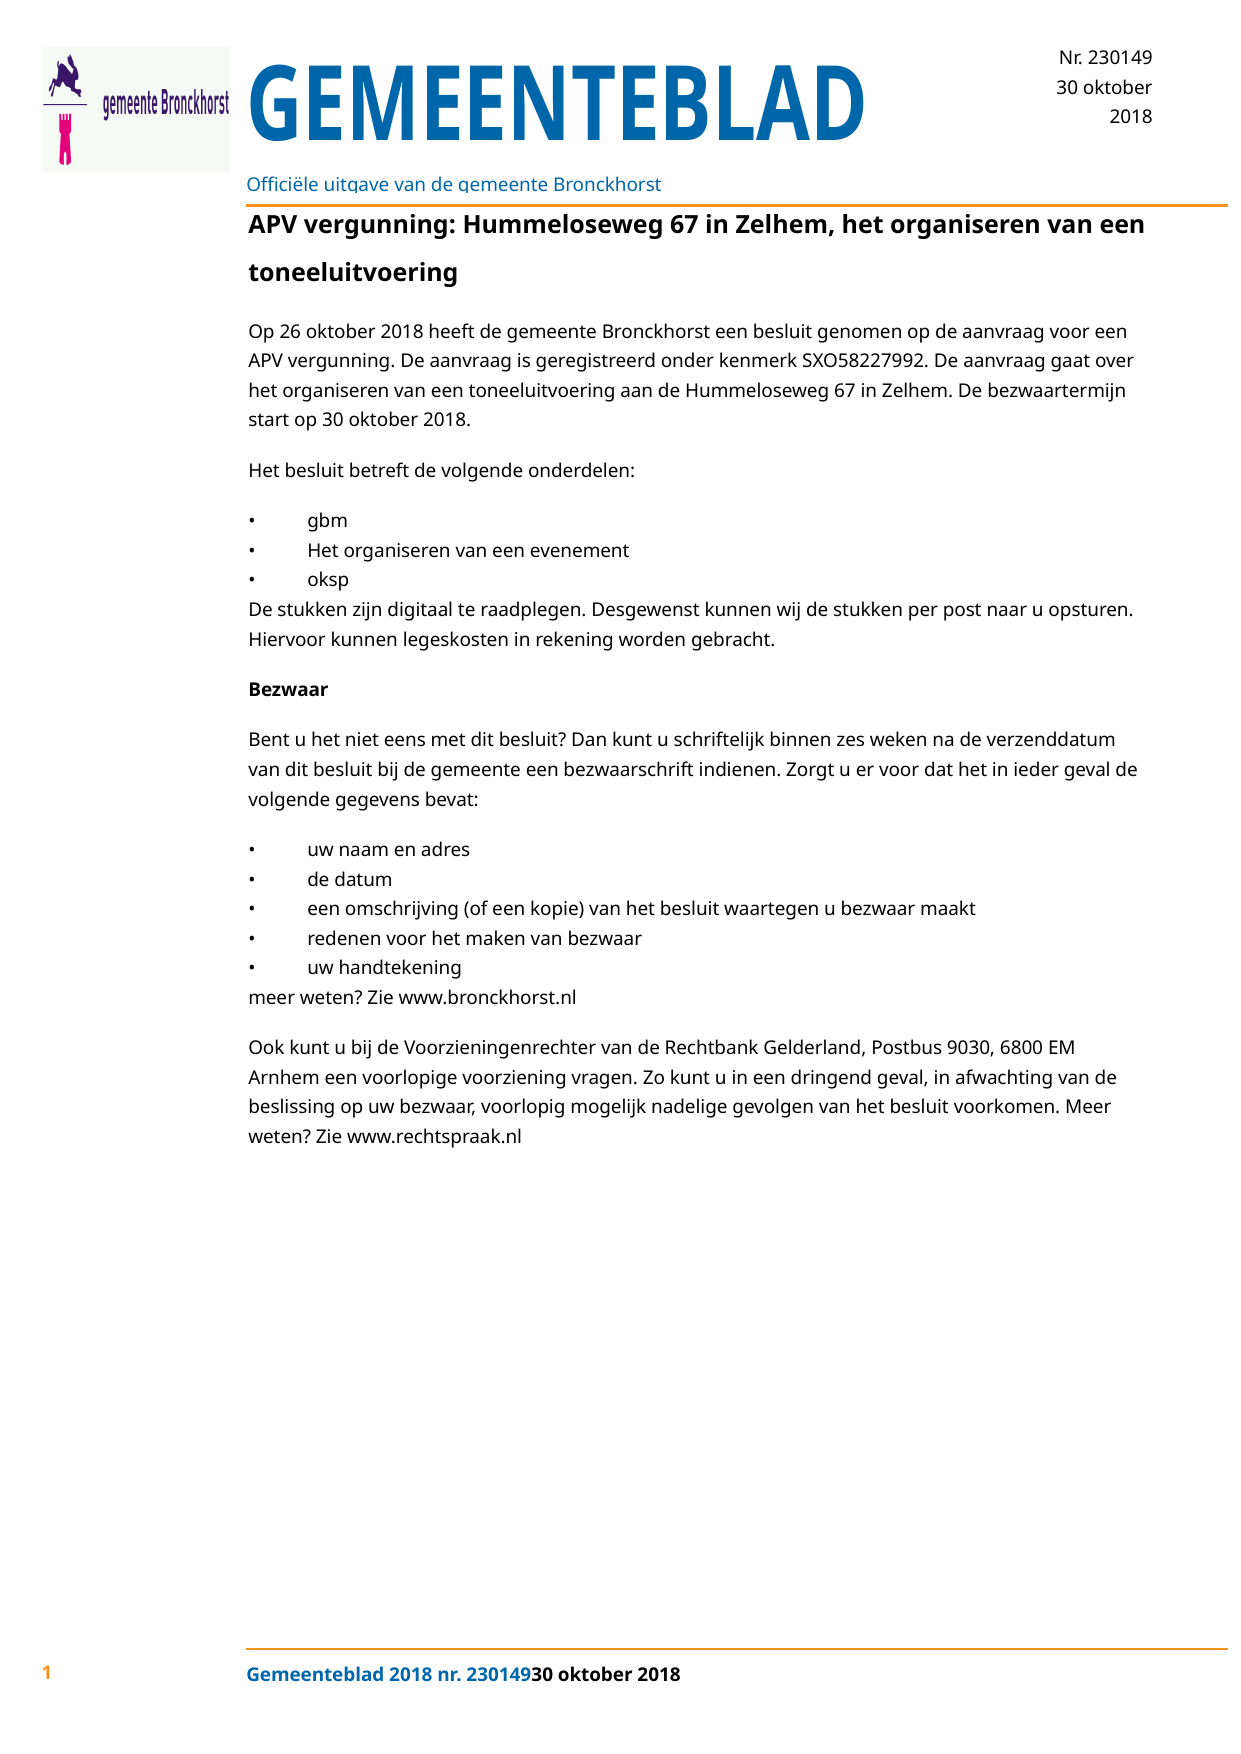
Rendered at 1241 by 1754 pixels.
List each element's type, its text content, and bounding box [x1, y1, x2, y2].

text Op 26 oktober 2018 heeft de gemeente Bronckhorst een besluit genomen op de aanvraag voor een APV vergunning. De aanvraag is geregistreerd onder kenmerk SXO58227992. De aanvraag gaat over het organiseren van een toneeluitvoering aan de Hummeloseweg 67 in Zelhem. De bezwaartermijn start op 30 oktober 2018. [248, 318, 1152, 432]
list redenen voor het maken van bezwaar [248, 925, 1152, 951]
list oksp [248, 567, 1152, 592]
list gbm [248, 507, 1152, 533]
list uw naam en adres [248, 836, 1152, 862]
picture [41, 47, 231, 172]
text meer weten? Zie www.bronckhorst.nl [248, 984, 1152, 1010]
text Het besluit betreft de volgende onderdelen: [248, 457, 1152, 483]
text Bezwaar [248, 676, 1152, 702]
text De stukken zijn digitaal te raadplegen. Desgewenst kunnen wij de stukken per post naar u opsturen. Hiervoor kunnen legeskosten in rekening worden gebracht. [248, 596, 1152, 652]
text Ook kunt u bij de Voorzieningenrechter van de Rechtbank Gelderland, Postbus 9030, 6800 EM Arnhem een voorlopige voorziening vragen. Zo kunt u in een dringend geval, in afwachting van de beslissing op uw bezwaar, voorlopig mogelijk nadelige gevolgen van het besluit voorkomen. Meer weten? Zie www.rechtspraak.nl [248, 1034, 1152, 1149]
text Bent u het niet eens met dit besluit? Dan kunt u schriftelijk binnen zes weken na de verzenddatum van dit besluit bij de gemeente een bezwaarschrift indienen. Zorgt u er voor dat het in ieder geval de volgende gegevens bevat: [248, 727, 1152, 812]
text APV vergunning: Hummeloseweg 67 in Zelhem, het organiseren van een toneeluitvoering [248, 207, 1152, 288]
list uw handtekening [248, 954, 1152, 980]
list Het organiseren van een evenement [248, 537, 1152, 563]
list een omschrijving (of een kopie) van het besluit waartegen u bezwaar maakt [248, 895, 1152, 921]
list de datum [248, 866, 1152, 892]
